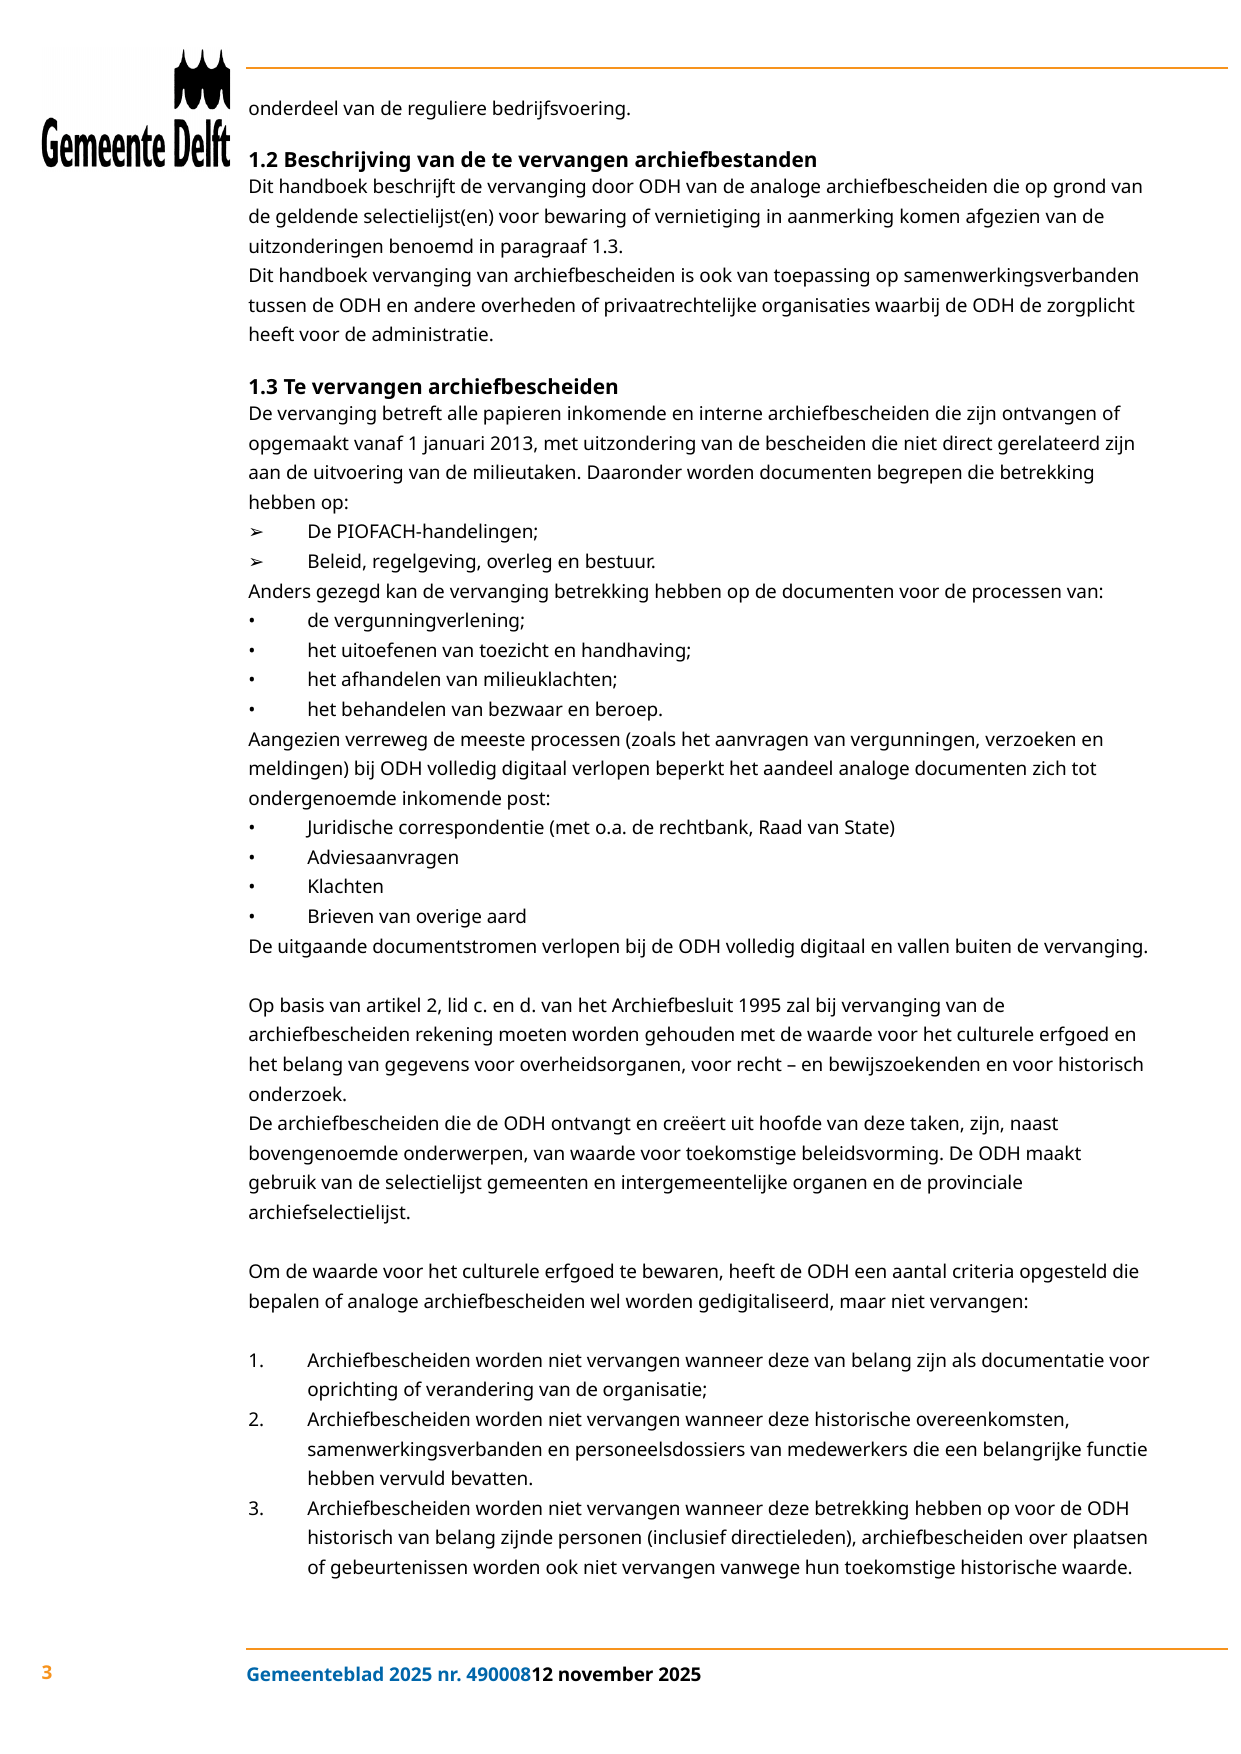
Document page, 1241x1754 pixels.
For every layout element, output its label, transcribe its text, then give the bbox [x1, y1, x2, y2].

text Dit handboek beschrijft de vervanging door ODH van de analoge archiefbescheiden die op grond van de geldende selectielijst(en) voor bewaring of vernietiging in aanmerking komen afgezien van de uitzonderingen benoemd in paragraaf 1.3. [248, 174, 1152, 258]
text Aangezien verreweg de meeste processen (zoals het aanvragen van vergunningen, verzoeken en meldingen) bij ODH volledig digitaal verlopen beperkt het aandeel analoge documenten zich tot ondergenoemde inkomende post: [248, 726, 1152, 811]
list het uitoefenen van toezicht en handhaving; [248, 637, 1152, 663]
list Archiefbescheiden worden niet vervangen wanneer deze historische overeenkomsten, samenwerkingsverbanden en personeelsdossiers van medewerkers die een belangrijke functie hebben vervuld bevatten. [248, 1406, 1152, 1491]
picture [41, 47, 231, 172]
list Brieven van overige aard [248, 903, 1152, 929]
text 1.2 Beschrijving van de te vervangen archiefbestanden [248, 145, 1152, 174]
list Archiefbescheiden worden niet vervangen wanneer deze betrekking hebben op voor de ODH historisch van belang zijnde personen (inclusief directieleden), archiefbescheiden over plaatsen of gebeurtenissen worden ook niet vervangen vanwege hun toekomstige historische waarde. [248, 1495, 1152, 1580]
list Adviesaanvragen [248, 844, 1152, 870]
list Beleid, regelgeving, overleg en bestuur. [248, 548, 1152, 574]
list Juridische correspondentie (met o.a. de rechtbank, Raad van State) [248, 814, 1152, 840]
list het behandelen van bezwaar en beroep. [248, 696, 1152, 722]
text De archiefbescheiden die de ODH ontvangt en creëert uit hoofde van deze taken, zijn, naast bovengenoemde onderwerpen, van waarde voor toekomstige beleidsvorming. De ODH maakt gebruik van de selectielijst gemeenten en intergemeentelijke organen en de provinciale archiefselectielijst. [248, 1110, 1152, 1225]
text Om de waarde voor het culturele erfgoed te bewaren, heeft de ODH een aantal criteria opgesteld die bepalen of analoge archiefbescheiden wel worden gedigitaliseerd, maar niet vervangen: [248, 1258, 1152, 1314]
text Dit handboek vervanging van archiefbescheiden is ook van toepassing op samenwerkingsverbanden tussen de ODH en andere overheden of privaatrechtelijke organisaties waarbij de ODH de zorgplicht heeft voor de administratie. [248, 262, 1152, 347]
text De uitgaande documentstromen verlopen bij de ODH volledig digitaal en vallen buiten de vervanging. [248, 933, 1152, 959]
list de vergunningverlening; [248, 607, 1152, 633]
list Archiefbescheiden worden niet vervangen wanneer deze van belang zijn als documentatie voor oprichting of verandering van de organisatie; [248, 1347, 1152, 1402]
text onderdeel van de reguliere bedrijfsvoering. [248, 95, 1152, 121]
text Anders gezegd kan de vervanging betrekking hebben op de documenten voor de processen van: [248, 578, 1152, 604]
list het afhandelen van milieuklachten; [248, 667, 1152, 692]
text 1.3 Te vervangen archiefbescheiden [248, 372, 1152, 400]
list De PIOFACH-handelingen; [248, 519, 1152, 544]
text Op basis van artikel 2, lid c. en d. van het Archiefbesluit 1995 zal bij vervanging van de archiefbescheiden rekening moeten worden gehouden met de waarde voor het culturele erfgoed en het belang van gegevens voor overheidsorganen, voor recht – en bewijszoekenden en voor historisch onderzoek. [248, 992, 1152, 1107]
text De vervanging betreft alle papieren inkomende en interne archiefbescheiden die zijn ontvangen of opgemaakt vanaf 1 januari 2013, met uitzondering van de bescheiden die niet direct gerelateerd zijn aan de uitvoering van de milieutaken. Daaronder worden documenten begrepen die betrekking hebben op: [248, 400, 1152, 515]
list Klachten [248, 874, 1152, 899]
